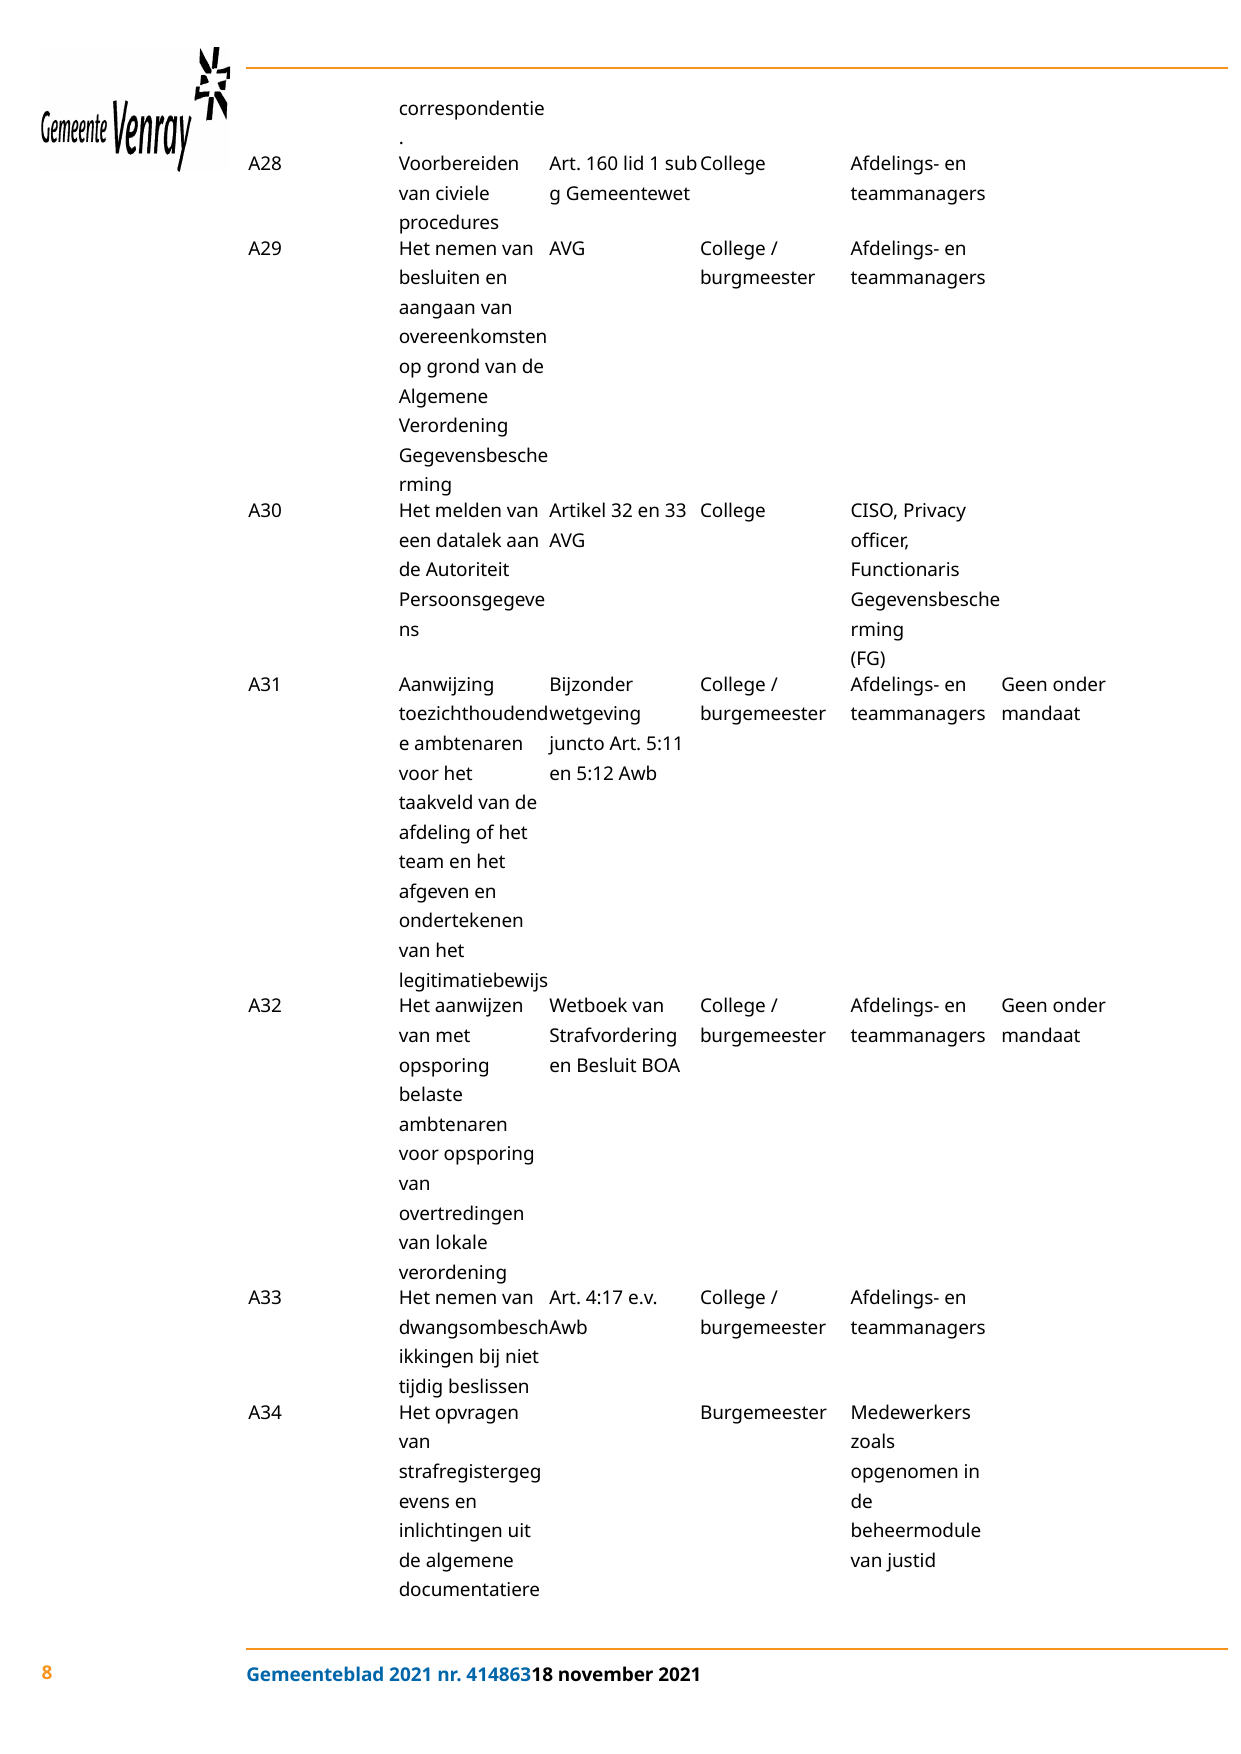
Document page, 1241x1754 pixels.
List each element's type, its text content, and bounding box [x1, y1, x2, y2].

table_cell Artikel 32 en 33 AVG [549, 498, 700, 671]
table_cell A34 [248, 1399, 398, 1602]
table_cell [248, 95, 398, 150]
table_cell A31 [248, 671, 398, 993]
table_cell Afdelings- en teammanagers [850, 993, 1001, 1284]
table_cell Geen onder mandaat [1001, 671, 1152, 993]
table_cell [1001, 95, 1152, 150]
table_cell [549, 95, 700, 150]
table_cell Wetboek van Strafvordering en Besluit BOA [549, 993, 700, 1284]
table_cell Afdelings- en teammanagers [850, 150, 1001, 235]
table_cell College [700, 150, 850, 235]
table_cell [549, 1399, 700, 1602]
table_cell Afdelings- en teammanagers [850, 1285, 1001, 1399]
table_cell College / burgemeester [700, 993, 850, 1284]
table_cell CISO, Privacy officer, Functionaris Gegevensbescherming (FG) [850, 498, 1001, 671]
table_cell Afdelings- en teammanagers [850, 671, 1001, 993]
table_cell Medewerkers zoals opgenomen in de beheermodule van justid [850, 1399, 1001, 1602]
table_cell Voorbereiden van civiele procedures [399, 150, 549, 235]
table_cell College / burgemeester [700, 671, 850, 993]
table_cell [1001, 235, 1152, 497]
table_cell Afdelings- en teammanagers [850, 235, 1001, 497]
table_cell A28 [248, 150, 398, 235]
table_cell A32 [248, 993, 398, 1284]
table_cell AVG [549, 235, 700, 497]
table_cell Aanwijzing toezichthoudende ambtenaren voor het taakveld van de afdeling of het team en het afgeven en ondertekenen van het legitimatiebewijs [399, 671, 549, 993]
table_cell A29 [248, 235, 398, 497]
table_cell Burgemeester [700, 1399, 850, 1602]
table_cell Geen onder mandaat [1001, 993, 1152, 1284]
table_cell Het nemen van besluiten en aangaan van overeenkomsten op grond van de Algemene Verordening Gegevensbescherming [399, 235, 549, 497]
table_cell [1001, 150, 1152, 235]
table_cell [700, 95, 850, 150]
table_cell correspondentie. [399, 95, 549, 150]
table_cell [1001, 498, 1152, 671]
table_cell [1001, 1399, 1152, 1602]
table_cell Art. 160 lid 1 sub g Gemeentewet [549, 150, 700, 235]
table_cell Het aanwijzen van met opsporing belaste ambtenaren voor opsporing van overtredingen van lokale verordening [399, 993, 549, 1284]
table_cell [1001, 1285, 1152, 1399]
table_cell [850, 95, 1001, 150]
table_cell Bijzonder wetgeving juncto Art. 5:11 en 5:12 Awb [549, 671, 700, 993]
table_cell Het nemen van dwangsombeschikkingen bij niet tijdig beslissen [399, 1285, 549, 1399]
table_cell Het melden van een datalek aan de Autoriteit Persoonsgegevens [399, 498, 549, 671]
table_cell College [700, 498, 850, 671]
table_cell College / burgmeester [700, 235, 850, 497]
table_cell Art. 4:17 e.v. Awb [549, 1285, 700, 1399]
table_cell Het opvragen van strafregistergegevens en inlichtingen uit de algemene documentatiere [399, 1399, 549, 1602]
table_cell A33 [248, 1285, 398, 1399]
table_cell College / burgemeester [700, 1285, 850, 1399]
table_cell A30 [248, 498, 398, 671]
picture [41, 47, 231, 172]
